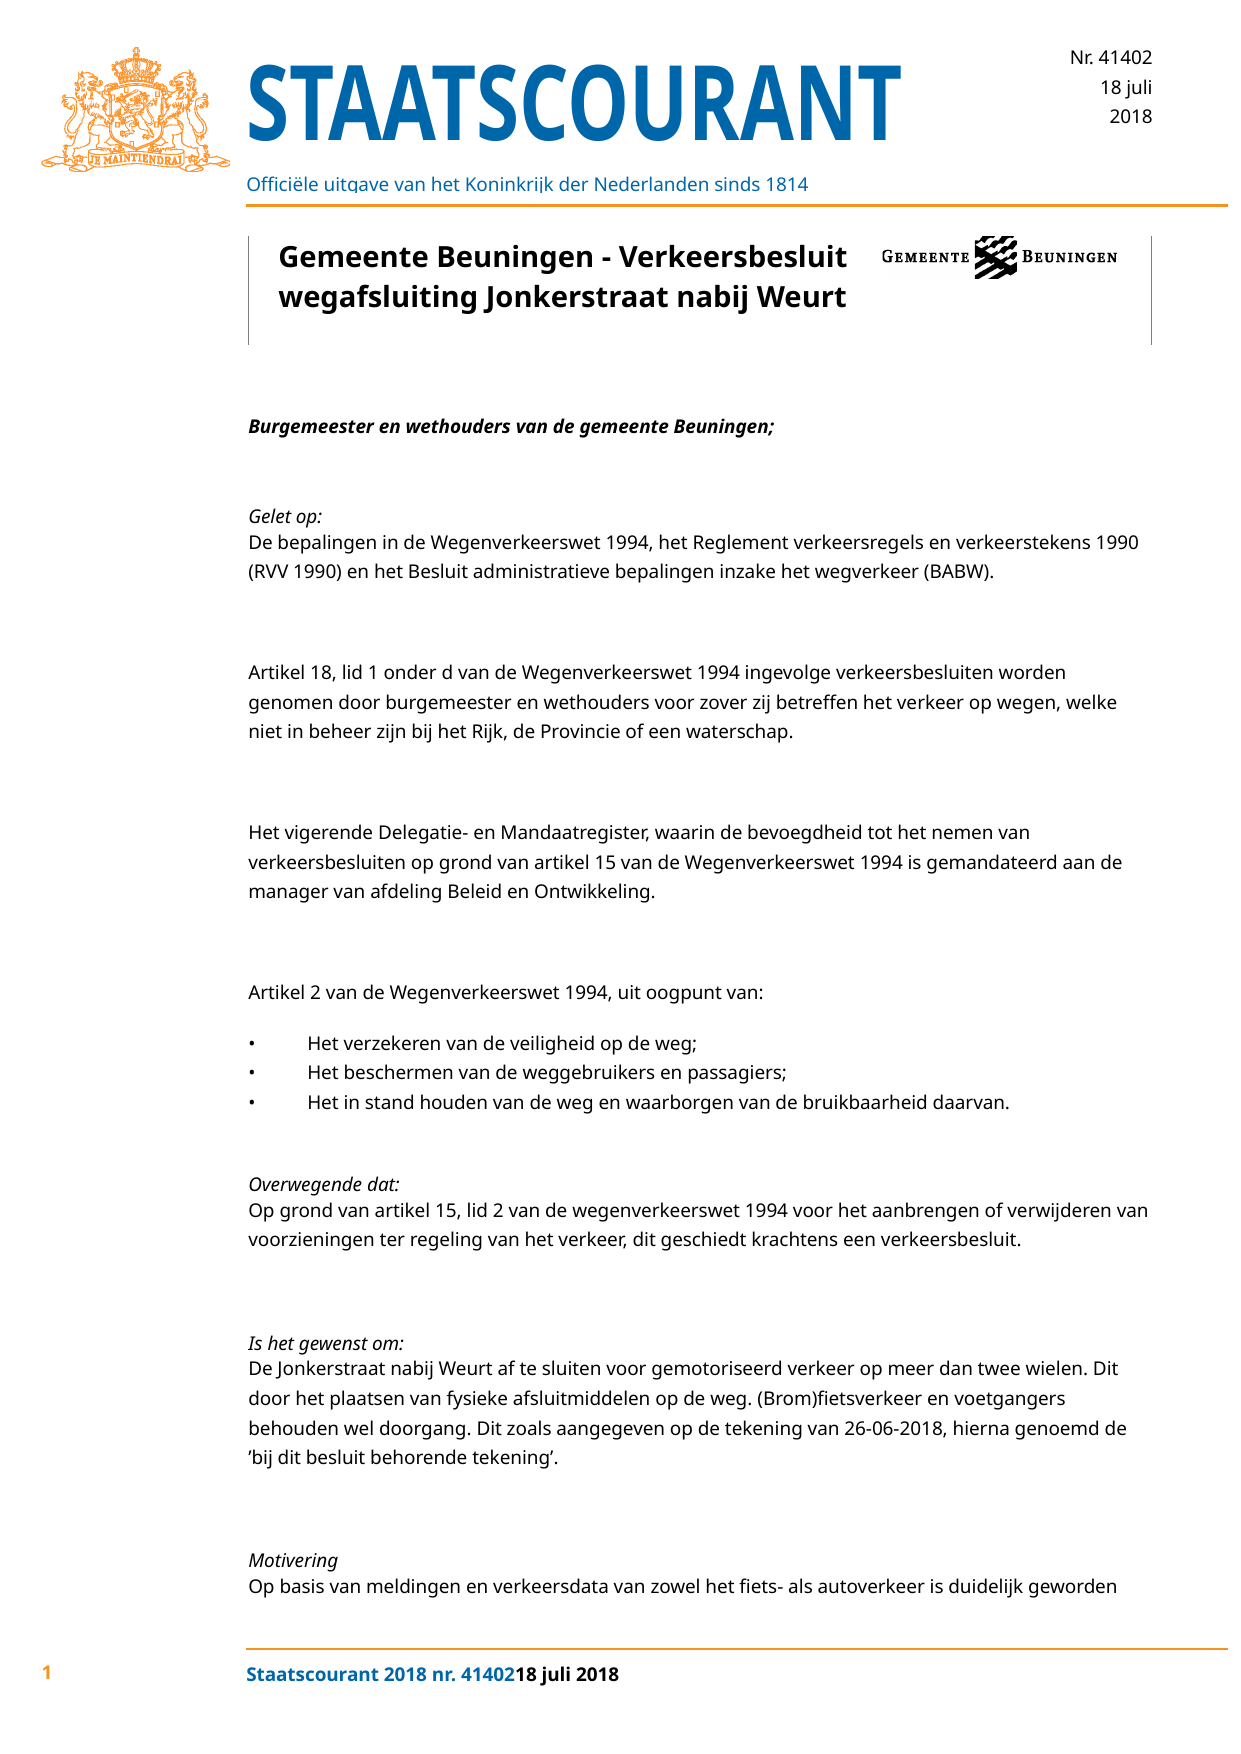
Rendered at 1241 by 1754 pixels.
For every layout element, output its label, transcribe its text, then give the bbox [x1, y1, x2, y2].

list Het verzekeren van de veiligheid op de weg; [248, 1030, 1152, 1056]
picture [882, 236, 1119, 279]
text Artikel 18, lid 1 onder d van de Wegenverkeerswet 1994 ingevolge verkeersbesluiten worden genomen door burgemeester en wethouders voor zover zij betreffen het verkeer op wegen, welke niet in beheer zijn bij het Rijk, de Provincie of een waterschap. [248, 659, 1152, 744]
text Is het gewenst om: [248, 1330, 1152, 1356]
text Overwegende dat: [248, 1171, 1152, 1197]
list Het beschermen van de weggebruikers en passagiers; [248, 1059, 1152, 1085]
text Burgemeester en wethouders van de gemeente Beuningen; [248, 413, 1152, 439]
text Op grond van artikel 15, lid 2 van de wegenverkeerswet 1994 voor het aanbrengen of verwijderen van voorzieningen ter regeling van het verkeer, dit geschiedt krachtens een verkeersbesluit. [248, 1197, 1152, 1252]
list Het in stand houden van de weg en waarborgen van de bruikbaarheid daarvan. [248, 1089, 1152, 1115]
text Op basis van meldingen en verkeersdata van zowel het fiets- als autoverkeer is duidelijk geworden [248, 1573, 1152, 1599]
text Gelet op: [248, 503, 1152, 529]
text De Jonkerstraat nabij Weurt af te sluiten voor gemotoriseerd verkeer op meer dan twee wielen. Dit door het plaatsen van fysieke afsluitmiddelen op de weg. (Brom)fietsverkeer en voetgangers behouden wel doorgang. Dit zoals aangegeven op de tekening van 26-06-2018, hierna genoemd de ’bij dit besluit behorende tekening’. [248, 1356, 1152, 1470]
text Artikel 2 van de Wegenverkeerswet 1994, uit oogpunt van: [248, 979, 1152, 1005]
table_header Gemeente Beuningen - Verkeersbesluit wegafsluiting Jonkerstraat nabij Weurt [249, 236, 850, 345]
text De bepalingen in de Wegenverkeerswet 1994, het Reglement verkeersregels en verkeerstekens 1990 (RVV 1990) en het Besluit administratieve bepalingen inzake het wegverkeer (BABW). [248, 529, 1152, 584]
text Het vigerende Delegatie- en Mandaatregister, waarin de bevoegdheid tot het nemen van verkeersbesluiten op grond van artikel 15 van de Wegenverkeerswet 1994 is gemandateerd aan de manager van afdeling Beleid en Ontwikkeling. [248, 819, 1152, 904]
picture [41, 47, 231, 172]
text Motivering [248, 1548, 1152, 1573]
table_header [850, 236, 1151, 345]
